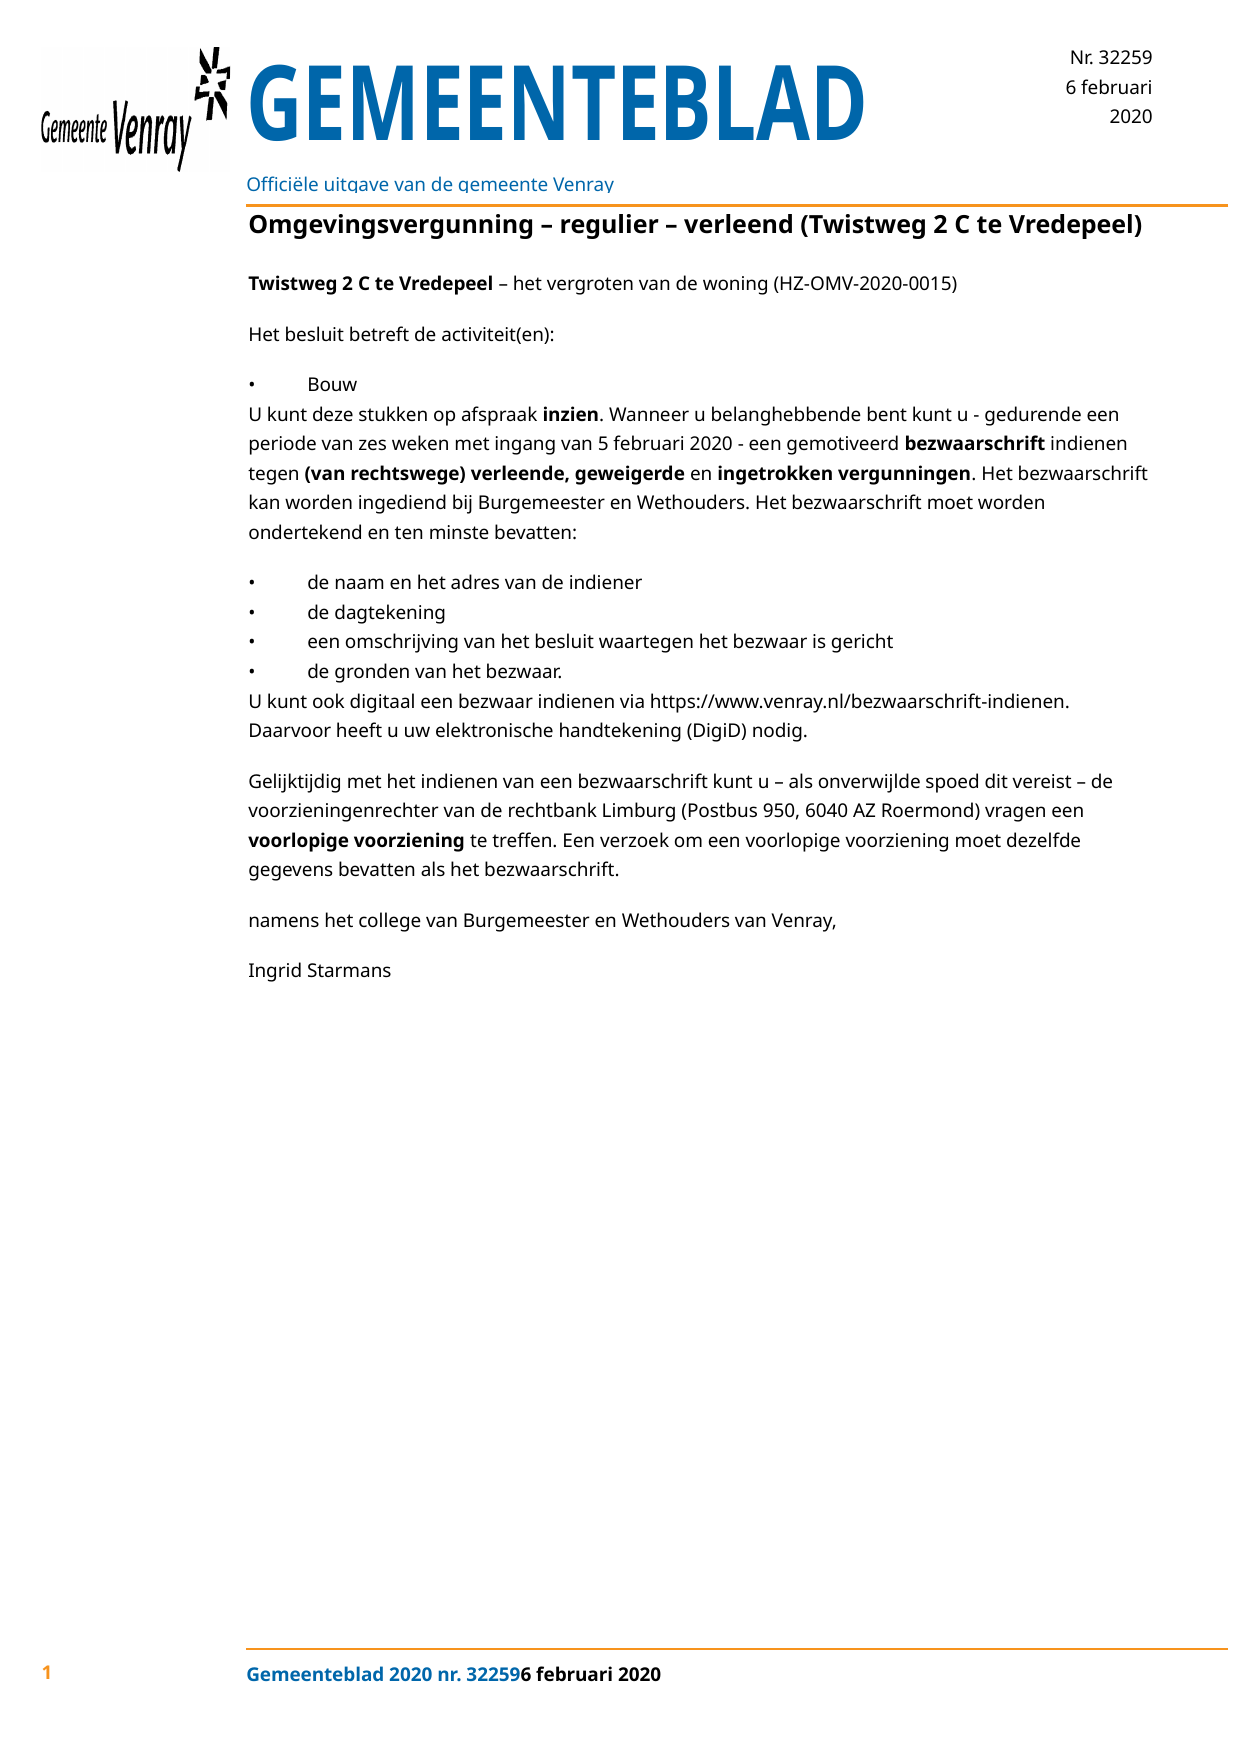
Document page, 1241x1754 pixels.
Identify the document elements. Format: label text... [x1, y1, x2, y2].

text namens het college van Burgemeester en Wethouders van Venray, [248, 907, 1152, 933]
text Twistweg 2 C te Vredepeel – het vergroten van de woning (HZ-OMV-2020-0015) [248, 270, 1152, 296]
list de naam en het adres van de indiener [248, 569, 1152, 595]
text Gelijktijdig met het indienen van een bezwaarschrift kunt u – als onverwijlde spoed dit vereist – de voorzieningenrechter van de rechtbank Limburg (Postbus 950, 6040 AZ Roermond) vragen een voorlopige voorziening te treffen. Een verzoek om een voorlopige voorziening moet dezelfde gegevens bevatten als het bezwaarschrift. [248, 768, 1152, 882]
text Ingrid Starmans [248, 957, 1152, 983]
text U kunt deze stukken op afspraak inzien. Wanneer u belanghebbende bent kunt u - gedurende een periode van zes weken met ingang van 5 februari 2020 - een gemotiveerd bezwaarschrift indienen tegen (van rechtswege) verleende, geweigerde en ingetrokken vergunningen. Het bezwaarschrift kan worden ingediend bij Burgemeester en Wethouders. Het bezwaarschrift moet worden ondertekend en ten minste bevatten: [248, 401, 1152, 545]
list Bouw [248, 371, 1152, 397]
picture [41, 47, 231, 172]
text Het besluit betreft de activiteit(en): [248, 321, 1152, 346]
list een omschrijving van het besluit waartegen het bezwaar is gericht [248, 629, 1152, 654]
list de dagtekening [248, 599, 1152, 625]
text U kunt ook digitaal een bezwaar indienen via https://www.venray.nl/bezwaarschrift-indienen. Daarvoor heeft u uw elektronische handtekening (DigiD) nodig. [248, 688, 1152, 743]
list de gronden van het bezwaar. [248, 658, 1152, 684]
text Omgevingsvergunning – regulier – verleend (Twistweg 2 C te Vredepeel) [248, 207, 1152, 241]
